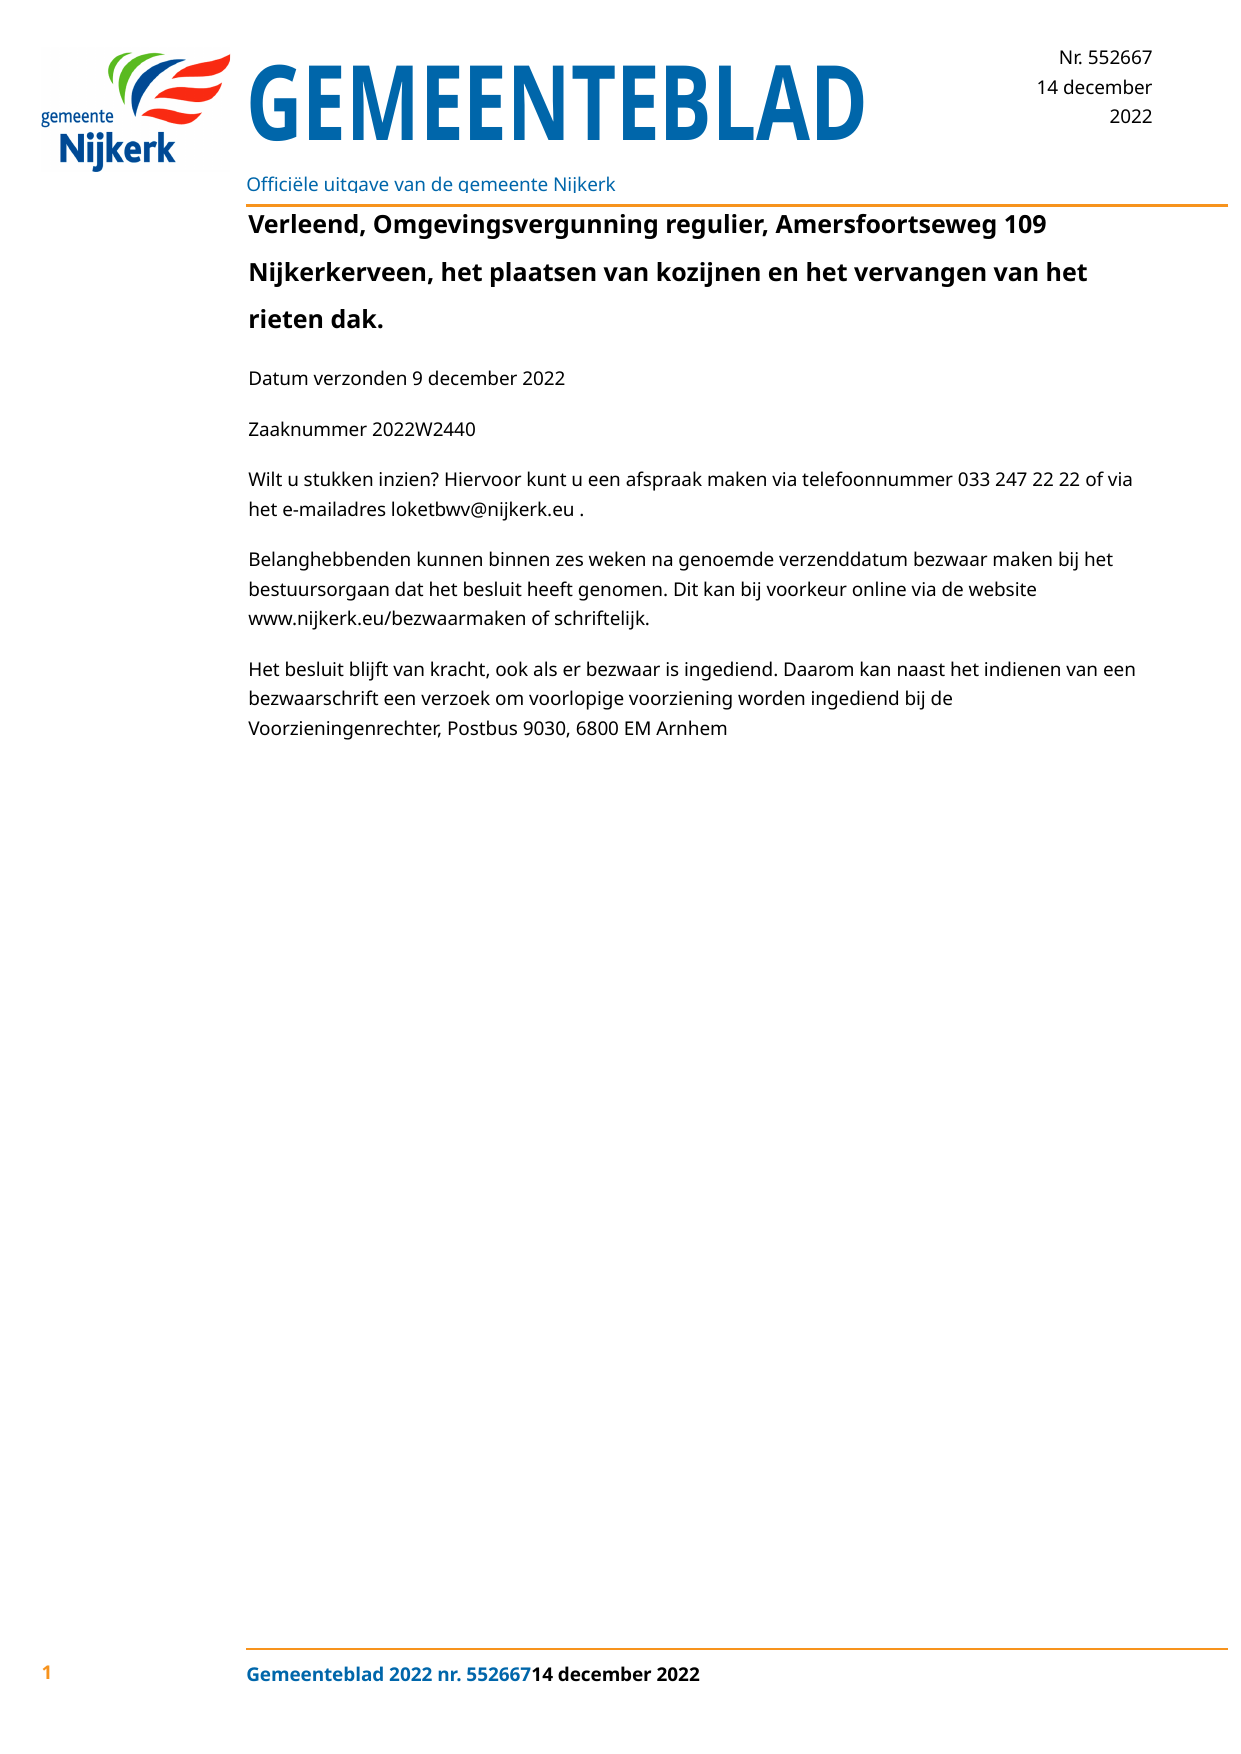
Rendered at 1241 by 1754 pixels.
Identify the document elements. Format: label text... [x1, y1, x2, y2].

text Datum verzonden 9 december 2022 [248, 366, 1152, 391]
text Zaaknummer 2022W2440 [248, 416, 1152, 442]
text Het besluit blijft van kracht, ook als er bezwaar is ingediend. Daarom kan naast het indienen van een bezwaarschrift een verzoek om voorlopige voorziening worden ingediend bij de Voorzieningenrechter, Postbus 9030, 6800 EM Arnhem [248, 656, 1152, 741]
text Wilt u stukken inzien? Hiervoor kunt u een afspraak maken via telefoonnummer 033 247 22 22 of via het e-mailadres loketbwv@nijkerk.eu . [248, 466, 1152, 522]
text Verleend, Omgevingsvergunning regulier, Amersfoortseweg 109 Nijkerkerveen, het plaatsen van kozijnen en het vervangen van het rieten dak. [248, 207, 1152, 336]
picture [41, 47, 231, 172]
text Belanghebbenden kunnen binnen zes weken na genoemde verzenddatum bezwaar maken bij het bestuursorgaan dat het besluit heeft genomen. Dit kan bij voorkeur online via de website www.nijkerk.eu/bezwaarmaken of schriftelijk. [248, 546, 1152, 631]
